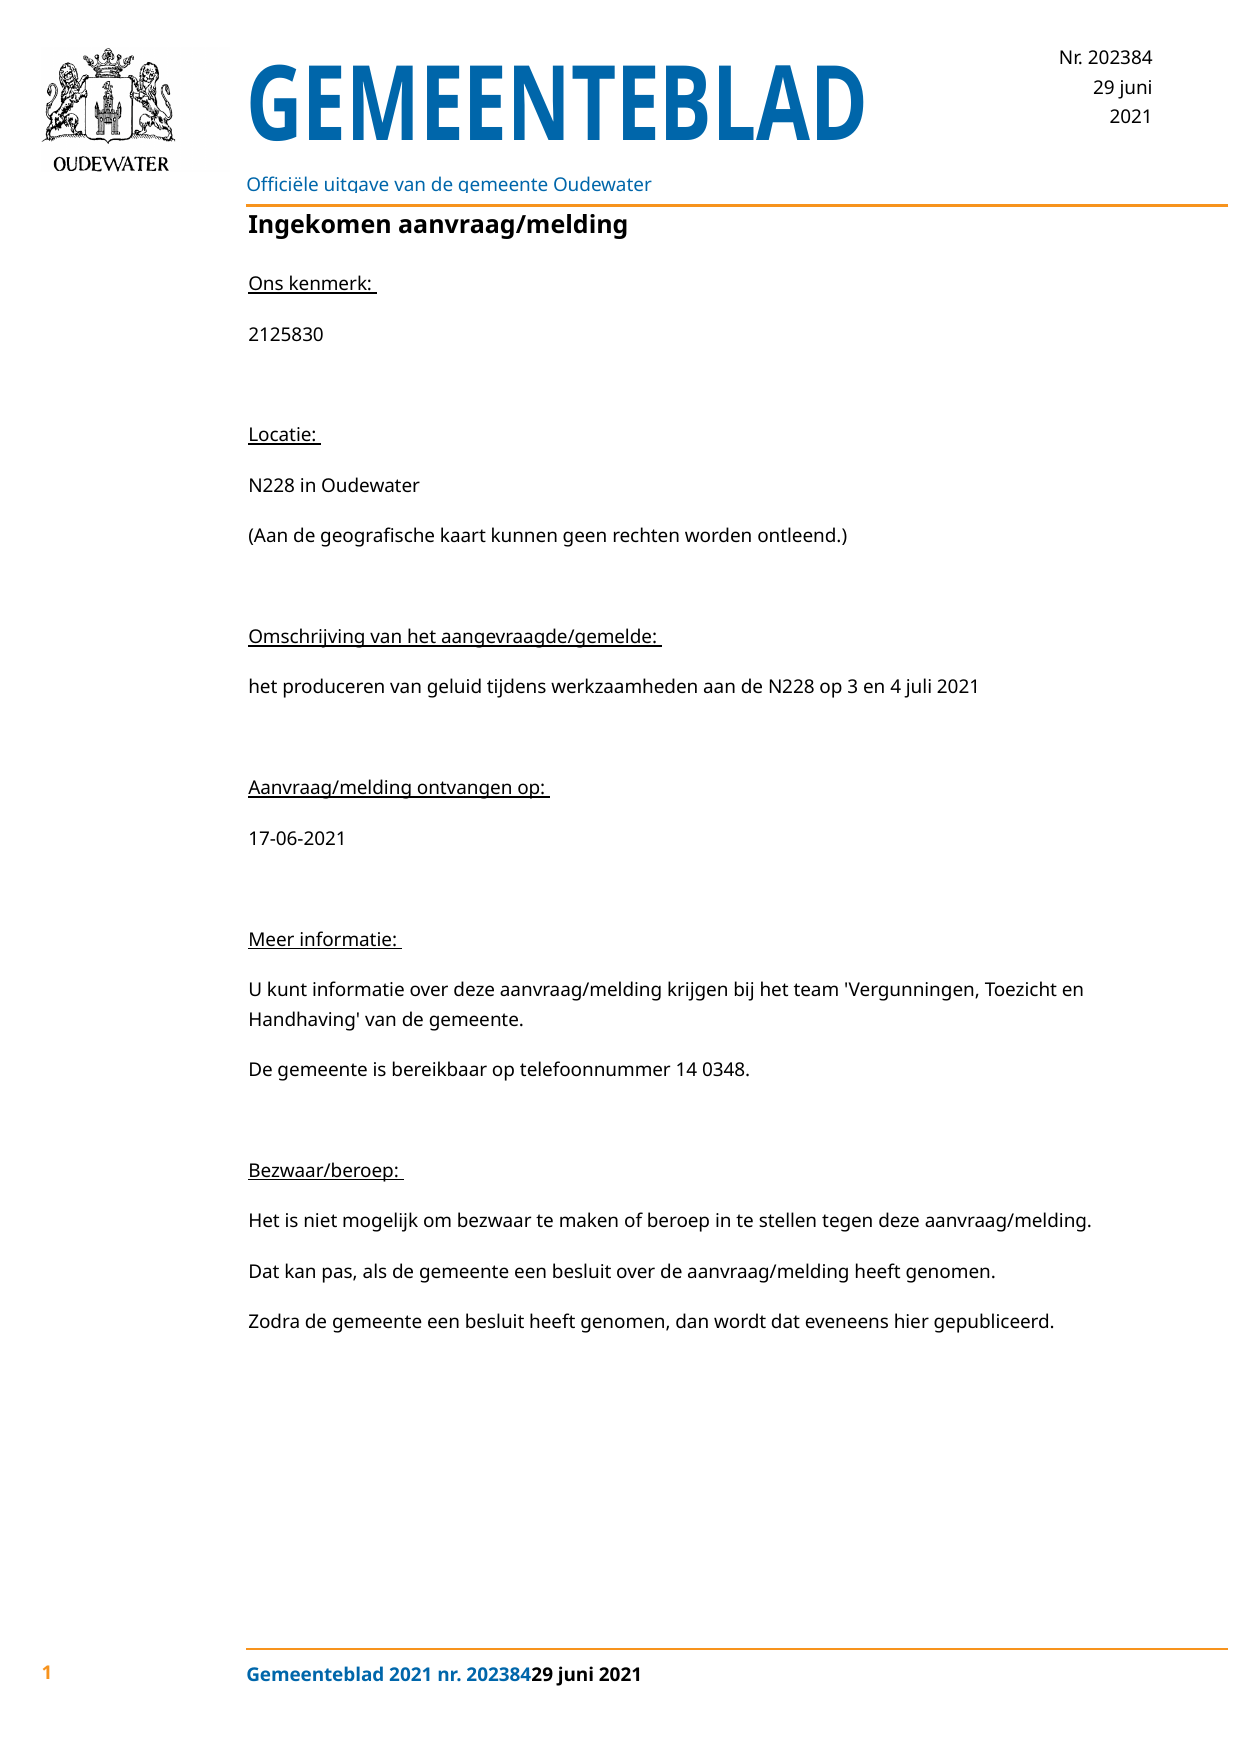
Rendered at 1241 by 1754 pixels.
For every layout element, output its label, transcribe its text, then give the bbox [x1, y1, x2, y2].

text Ingekomen aanvraag/melding [248, 207, 1152, 241]
text 2125830 [248, 321, 1152, 346]
text het produceren van geluid tijdens werkzaamheden aan de N228 op 3 en 4 juli 2021 [248, 674, 1152, 699]
text U kunt informatie over deze aanvraag/melding krijgen bij het team 'Vergunningen, Toezicht en Handhaving' van de gemeente. [248, 976, 1152, 1031]
text Zodra de gemeente een besluit heeft genomen, dan wordt dat eveneens hier gepubliceerd. [248, 1308, 1152, 1334]
text Bezwaar/beroep: [248, 1157, 1152, 1183]
text (Aan de geografische kaart kunnen geen rechten worden ontleend.) [248, 522, 1152, 548]
text Meer informatie: [248, 926, 1152, 951]
text Dat kan pas, als de gemeente een besluit over de aanvraag/melding heeft genomen. [248, 1258, 1152, 1283]
text Het is niet mogelijk om bezwaar te maken of beroep in te stellen tegen deze aanvraag/melding. [248, 1207, 1152, 1233]
text N228 in Oudewater [248, 472, 1152, 498]
text 17-06-2021 [248, 825, 1152, 851]
text Locatie: [248, 422, 1152, 447]
text De gemeente is bereikbaar op telefoonnummer 14 0348. [248, 1056, 1152, 1082]
text Omschrijving van het aangevraagde/gemelde: [248, 623, 1152, 649]
picture [41, 47, 231, 172]
text Ons kenmerk: [248, 270, 1152, 296]
text Aanvraag/melding ontvangen op: [248, 774, 1152, 800]
